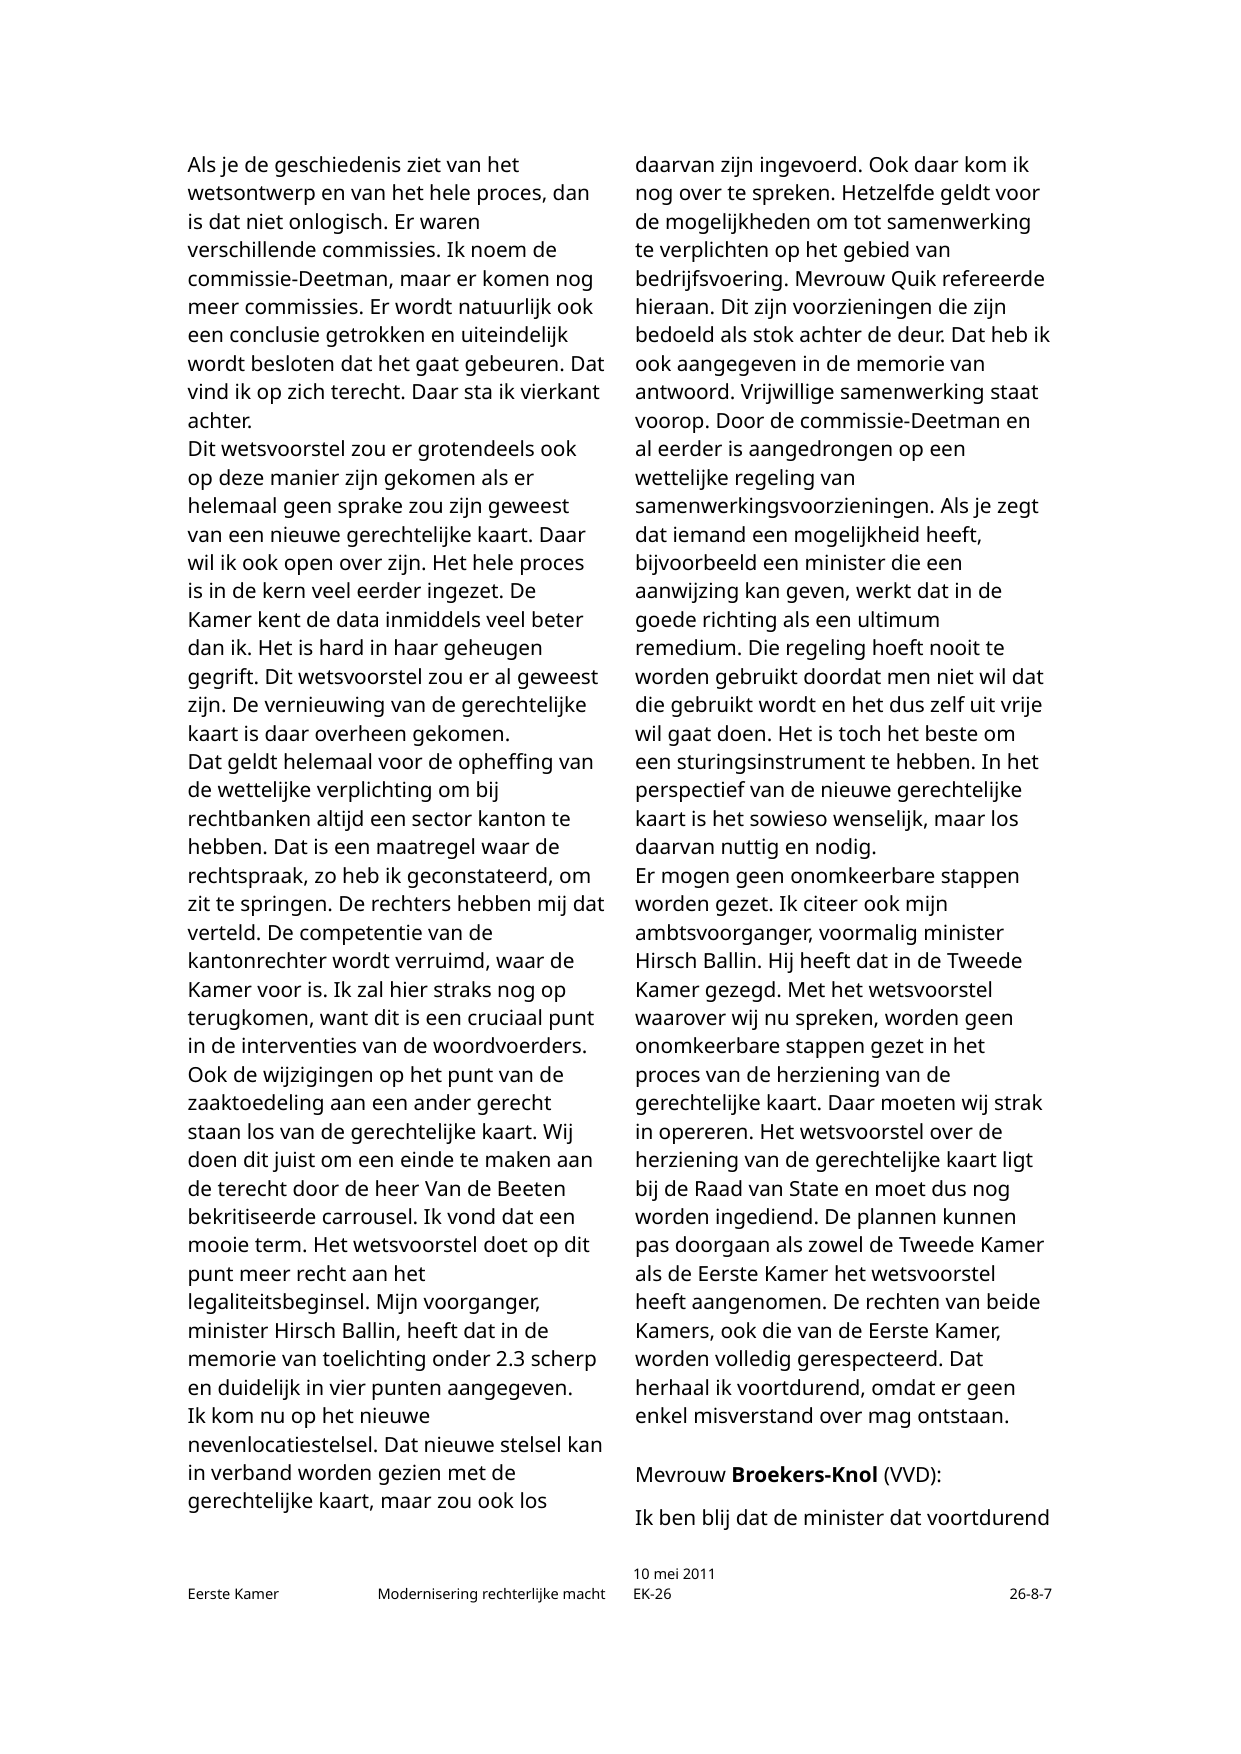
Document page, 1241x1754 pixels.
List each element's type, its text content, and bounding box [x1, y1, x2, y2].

text Ik kom nu op het nieuwe nevenlocatiestelsel. Dat nieuwe stelsel kan in verband worden gezien met de gerechtelijke kaart, maar zou ook los [187, 1401, 605, 1515]
text Dit wetsvoorstel zou er grotendeels ook op deze manier zijn gekomen als er helemaal geen sprake zou zijn geweest van een nieuwe gerechtelijke kaart. Daar wil ik ook open over zijn. Het hele proces is in de kern veel eerder ingezet. De Kamer kent de data inmiddels veel beter dan ik. Het is hard in haar geheugen gegrift. Dit wetsvoorstel zou er al geweest zijn. De vernieuwing van de gerechtelijke kaart is daar overheen gekomen. [187, 434, 605, 747]
text Als je de geschiedenis ziet van het wetsontwerp en van het hele proces, dan is dat niet onlogisch. Er waren verschillende commissies. Ik noem de commissie-Deetman, maar er komen nog meer commissies. Er wordt natuurlijk ook een conclusie getrokken en uiteindelijk wordt besloten dat het gaat gebeuren. Dat vind ik op zich terecht. Daar sta ik vierkant achter. [187, 150, 605, 434]
text Ik ben blij dat de minister dat voortdurend [635, 1503, 1053, 1532]
text Er mogen geen onomkeerbare stappen worden gezet. Ik citeer ook mijn ambtsvoorganger, voormalig minister Hirsch Ballin. Hij heeft dat in de Tweede Kamer gezegd. Met het wetsvoorstel waarover wij nu spreken, worden geen onomkeerbare stappen gezet in het proces van de herziening van de gerechtelijke kaart. Daar moeten wij strak in opereren. Het wetsvoorstel over de herziening van de gerechtelijke kaart ligt bij de Raad van State en moet dus nog worden ingediend. De plannen kunnen pas doorgaan als zowel de Tweede Kamer als de Eerste Kamer het wetsvoorstel heeft aangenomen. De rechten van beide Kamers, ook die van de Eerste Kamer, worden volledig gerespecteerd. Dat herhaal ik voortdurend, omdat er geen enkel misverstand over mag ontstaan. [635, 861, 1053, 1430]
text daarvan zijn ingevoerd. Ook daar kom ik nog over te spreken. Hetzelfde geldt voor de mogelijkheden om tot samenwerking te verplichten op het gebied van bedrijfsvoering. Mevrouw Quik refereerde hieraan. Dit zijn voorzieningen die zijn bedoeld als stok achter de deur. Dat heb ik ook aangegeven in de memorie van antwoord. Vrijwillige samenwerking staat voorop. Door de commissie-Deetman en al eerder is aangedrongen op een wettelijke regeling van samenwerkingsvoorzieningen. Als je zegt dat iemand een mogelijkheid heeft, bijvoorbeeld een minister die een aanwijzing kan geven, werkt dat in de goede richting als een ultimum remedium. Die regeling hoeft nooit te worden gebruikt doordat men niet wil dat die gebruikt wordt en het dus zelf uit vrije wil gaat doen. Het is toch het beste om een sturingsinstrument te hebben. In het perspectief van de nieuwe gerechtelijke kaart is het sowieso wenselijk, maar los daarvan nuttig en nodig. [635, 150, 1053, 861]
text Mevrouw Broekers-Knol (VVD): [635, 1460, 1053, 1488]
text Dat geldt helemaal voor de opheffing van de wettelijke verplichting om bij rechtbanken altijd een sector kanton te hebben. Dat is een maatregel waar de rechtspraak, zo heb ik geconstateerd, om zit te springen. De rechters hebben mij dat verteld. De competentie van de kantonrechter wordt verruimd, waar de Kamer voor is. Ik zal hier straks nog op terugkomen, want dit is een cruciaal punt in de interventies van de woordvoerders. Ook de wijzigingen op het punt van de zaaktoedeling aan een ander gerecht staan los van de gerechtelijke kaart. Wij doen dit juist om een einde te maken aan de terecht door de heer Van de Beeten bekritiseerde carrousel. Ik vond dat een mooie term. Het wetsvoorstel doet op dit punt meer recht aan het legaliteitsbeginsel. Mijn voorganger, minister Hirsch Ballin, heeft dat in de memorie van toelichting onder 2.3 scherp en duidelijk in vier punten aangegeven. [187, 747, 605, 1401]
